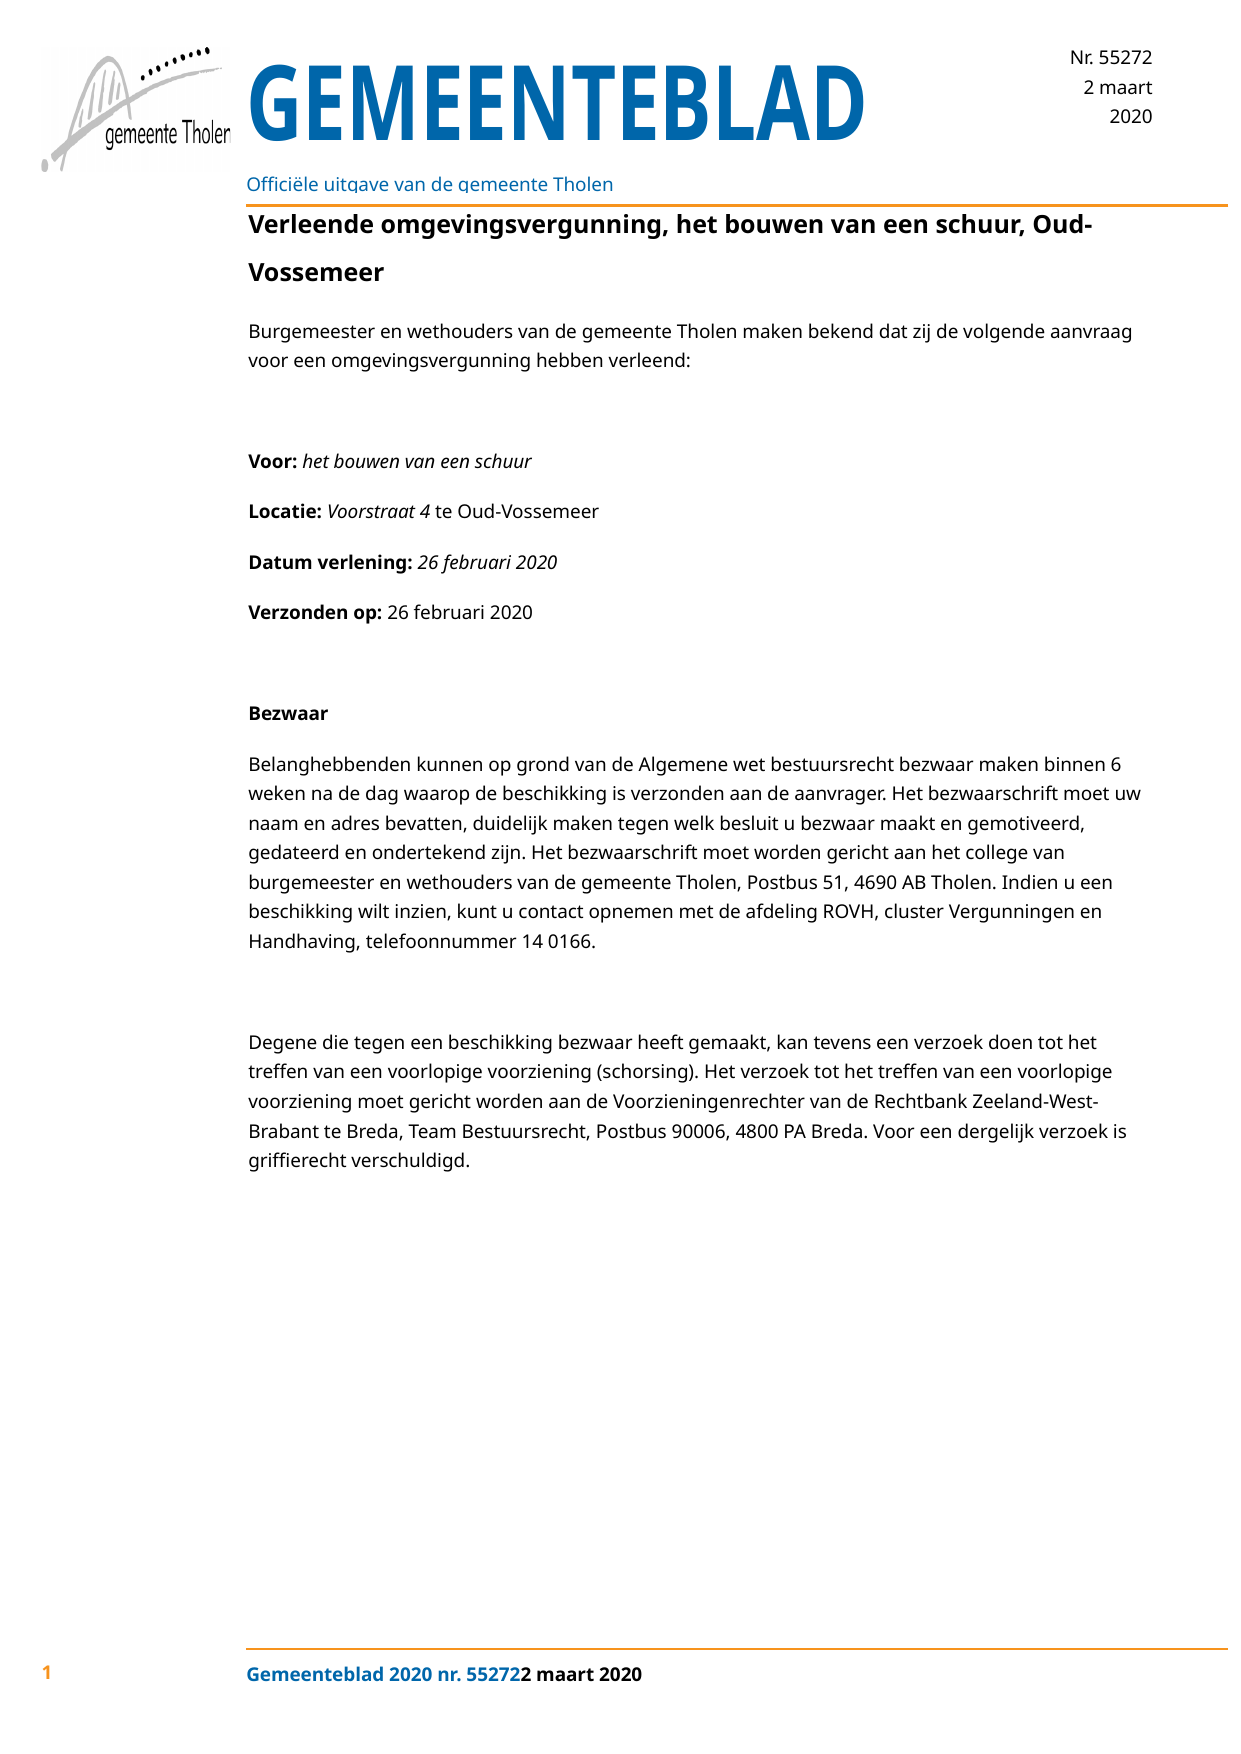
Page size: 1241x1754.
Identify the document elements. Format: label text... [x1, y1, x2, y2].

picture [41, 47, 231, 172]
text Datum verlening: 26 februari 2020 [248, 549, 1152, 575]
text Verleende omgevingsvergunning, het bouwen van een schuur, Oud-Vossemeer [248, 207, 1152, 288]
text Locatie: Voorstraat 4 te Oud-Vossemeer [248, 499, 1152, 524]
text Voor: het bouwen van een schuur [248, 448, 1152, 474]
text Bezwaar [248, 700, 1152, 726]
text Verzonden op: 26 februari 2020 [248, 599, 1152, 625]
text Burgemeester en wethouders van de gemeente Tholen maken bekend dat zij de volgende aanvraag voor een omgevingsvergunning hebben verleend: [248, 318, 1152, 373]
text Degene die tegen een beschikking bezwaar heeft gemaakt, kan tevens een verzoek doen tot het treffen van een voorlopige voorziening (schorsing). Het verzoek tot het treffen van een voorlopige voorziening moet gericht worden aan de Voorzieningenrechter van de Rechtbank Zeeland-West-Brabant te Breda, Team Bestuursrecht, Postbus 90006, 4800 PA Breda. Voor een dergelijk verzoek is griffierecht verschuldigd. [248, 1029, 1152, 1173]
text Belanghebbenden kunnen op grond van de Algemene wet bestuursrecht bezwaar maken binnen 6 weken na de dag waarop de beschikking is verzonden aan de aanvrager. Het bezwaarschrift moet uw naam en adres bevatten, duidelijk maken tegen welk besluit u bezwaar maakt en gemotiveerd, gedateerd en ondertekend zijn. Het bezwaarschrift moet worden gericht aan het college van burgemeester en wethouders van de gemeente Tholen, Postbus 51, 4690 AB Tholen. Indien u een beschikking wilt inzien, kunt u contact opnemen met de afdeling ROVH, cluster Vergunningen en Handhaving, telefoonnummer 14 0166. [248, 751, 1152, 954]
